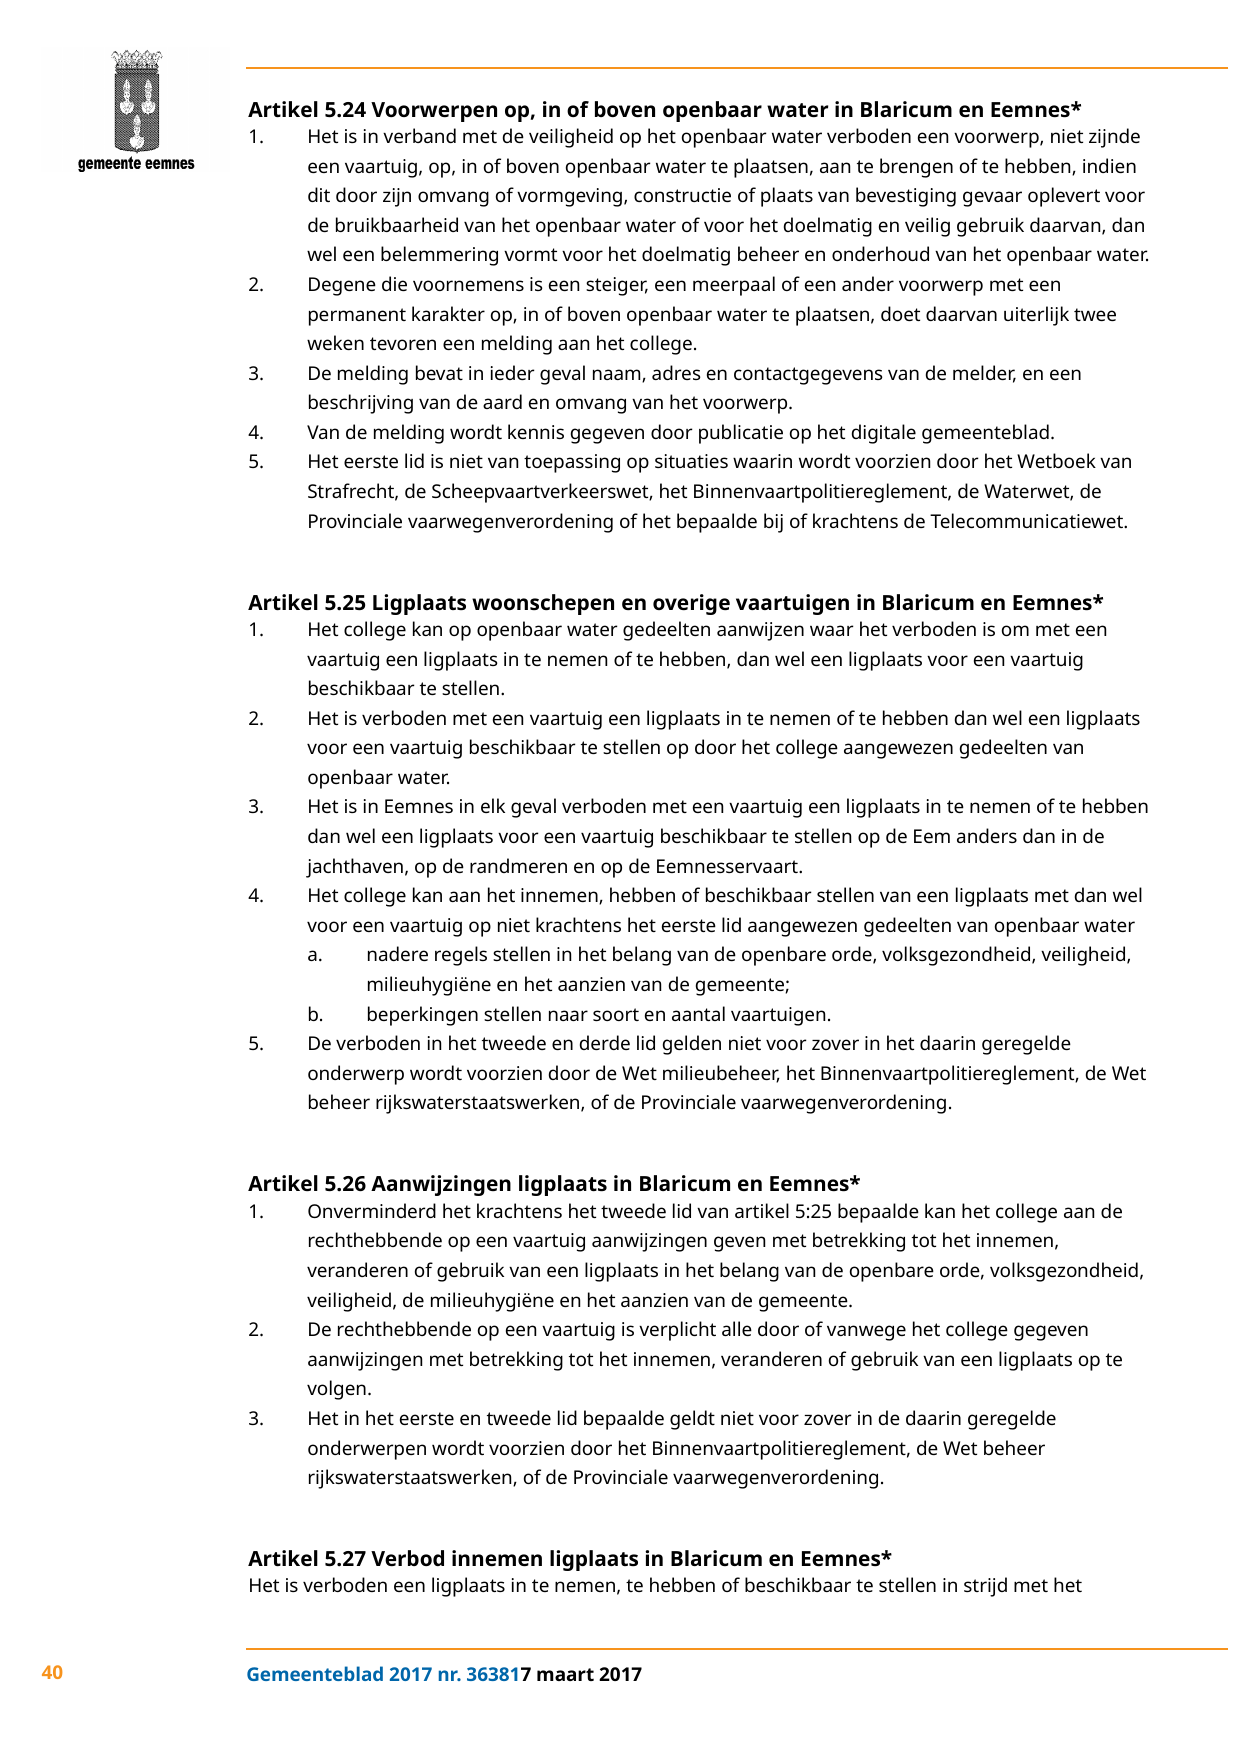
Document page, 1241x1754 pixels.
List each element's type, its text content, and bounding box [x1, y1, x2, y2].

text Artikel 5.26 Aanwijzingen ligplaats in Blaricum en Eemnes* [248, 1169, 1152, 1198]
picture [41, 47, 231, 172]
list nadere regels stellen in het belang van de openbare orde, volksgezondheid, veiligheid, milieuhygiëne en het aanzien van de gemeente; [307, 942, 1152, 997]
list Het college kan op openbaar water gedeelten aanwijzen waar het verboden is om met een vaartuig een ligplaats in te nemen of te hebben, dan wel een ligplaats voor een vaartuig beschikbaar te stellen. [248, 616, 1152, 701]
text Artikel 5.25 Ligplaats woonschepen en overige vaartuigen in Blaricum en Eemnes* [248, 588, 1152, 616]
list Degene die voornemens is een steiger, een meerpaal of een ander voorwerp met een permanent karakter op, in of boven openbaar water te plaatsen, doet daarvan uiterlijk twee weken tevoren een melding aan het college. [248, 271, 1152, 356]
list De melding bevat in ieder geval naam, adres en contactgegevens van de melder, en een beschrijving van de aard en omvang van het voorwerp. [248, 360, 1152, 415]
list beperkingen stellen naar soort en aantal vaartuigen. [307, 1001, 1152, 1027]
list Onverminderd het krachtens het tweede lid van artikel 5:25 bepaalde kan het college aan de rechthebbende op een vaartuig aanwijzingen geven met betrekking tot het innemen, veranderen of gebruik van een ligplaats in het belang van de openbare orde, volksgezondheid, veiligheid, de milieuhygiëne en het aanzien van de gemeente. [248, 1198, 1152, 1312]
list De rechthebbende op een vaartuig is verplicht alle door of vanwege het college gegeven aanwijzingen met betrekking tot het innemen, veranderen of gebruik van een ligplaats op te volgen. [248, 1316, 1152, 1401]
list Het college kan aan het innemen, hebben of beschikbaar stellen van een ligplaats met dan wel voor een vaartuig op niet krachtens het eerste lid aangewezen gedeelten van openbaar water [248, 882, 1152, 938]
list De verboden in het tweede en derde lid gelden niet voor zover in het daarin geregelde onderwerp wordt voorzien door de Wet milieubeheer, het Binnenvaartpolitiereglement, de Wet beheer rijkswaterstaatswerken, of de Provinciale vaarwegenverordening. [248, 1030, 1152, 1115]
text Het is verboden een ligplaats in te nemen, te hebben of beschikbaar te stellen in strijd met het [248, 1573, 1152, 1598]
text Artikel 5.24 Voorwerpen op, in of boven openbaar water in Blaricum en Eemnes* [248, 95, 1152, 123]
text Artikel 5.27 Verbod innemen ligplaats in Blaricum en Eemnes* [248, 1544, 1152, 1573]
list Van de melding wordt kennis gegeven door publicatie op het digitale gemeenteblad. [248, 419, 1152, 445]
list Het is verboden met een vaartuig een ligplaats in te nemen of te hebben dan wel een ligplaats voor een vaartuig beschikbaar te stellen op door het college aangewezen gedeelten van openbaar water. [248, 705, 1152, 790]
list Het is in verband met de veiligheid op het openbaar water verboden een voorwerp, niet zijnde een vaartuig, op, in of boven openbaar water te plaatsen, aan te brengen of te hebben, indien dit door zijn omvang of vormgeving, constructie of plaats van bevestiging gevaar oplevert voor de bruikbaarheid van het openbaar water of voor het doelmatig en veilig gebruik daarvan, dan wel een belemmering vormt voor het doelmatig beheer en onderhoud van het openbaar water. [248, 123, 1152, 267]
list Het is in Eemnes in elk geval verboden met een vaartuig een ligplaats in te nemen of te hebben dan wel een ligplaats voor een vaartuig beschikbaar te stellen op de Eem anders dan in de jachthaven, op de randmeren en op de Eemnesservaart. [248, 794, 1152, 879]
list Het eerste lid is niet van toepassing op situaties waarin wordt voorzien door het Wetboek van Strafrecht, de Scheepvaartverkeerswet, het Binnenvaartpolitiereglement, de Waterwet, de Provinciale vaarwegenverordening of het bepaalde bij of krachtens de Telecommunicatiewet. [248, 449, 1152, 533]
list Het in het eerste en tweede lid bepaalde geldt niet voor zover in de daarin geregelde onderwerpen wordt voorzien door het Binnenvaartpolitiereglement, de Wet beheer rijkswaterstaatswerken, of de Provinciale vaarwegenverordening. [248, 1405, 1152, 1490]
